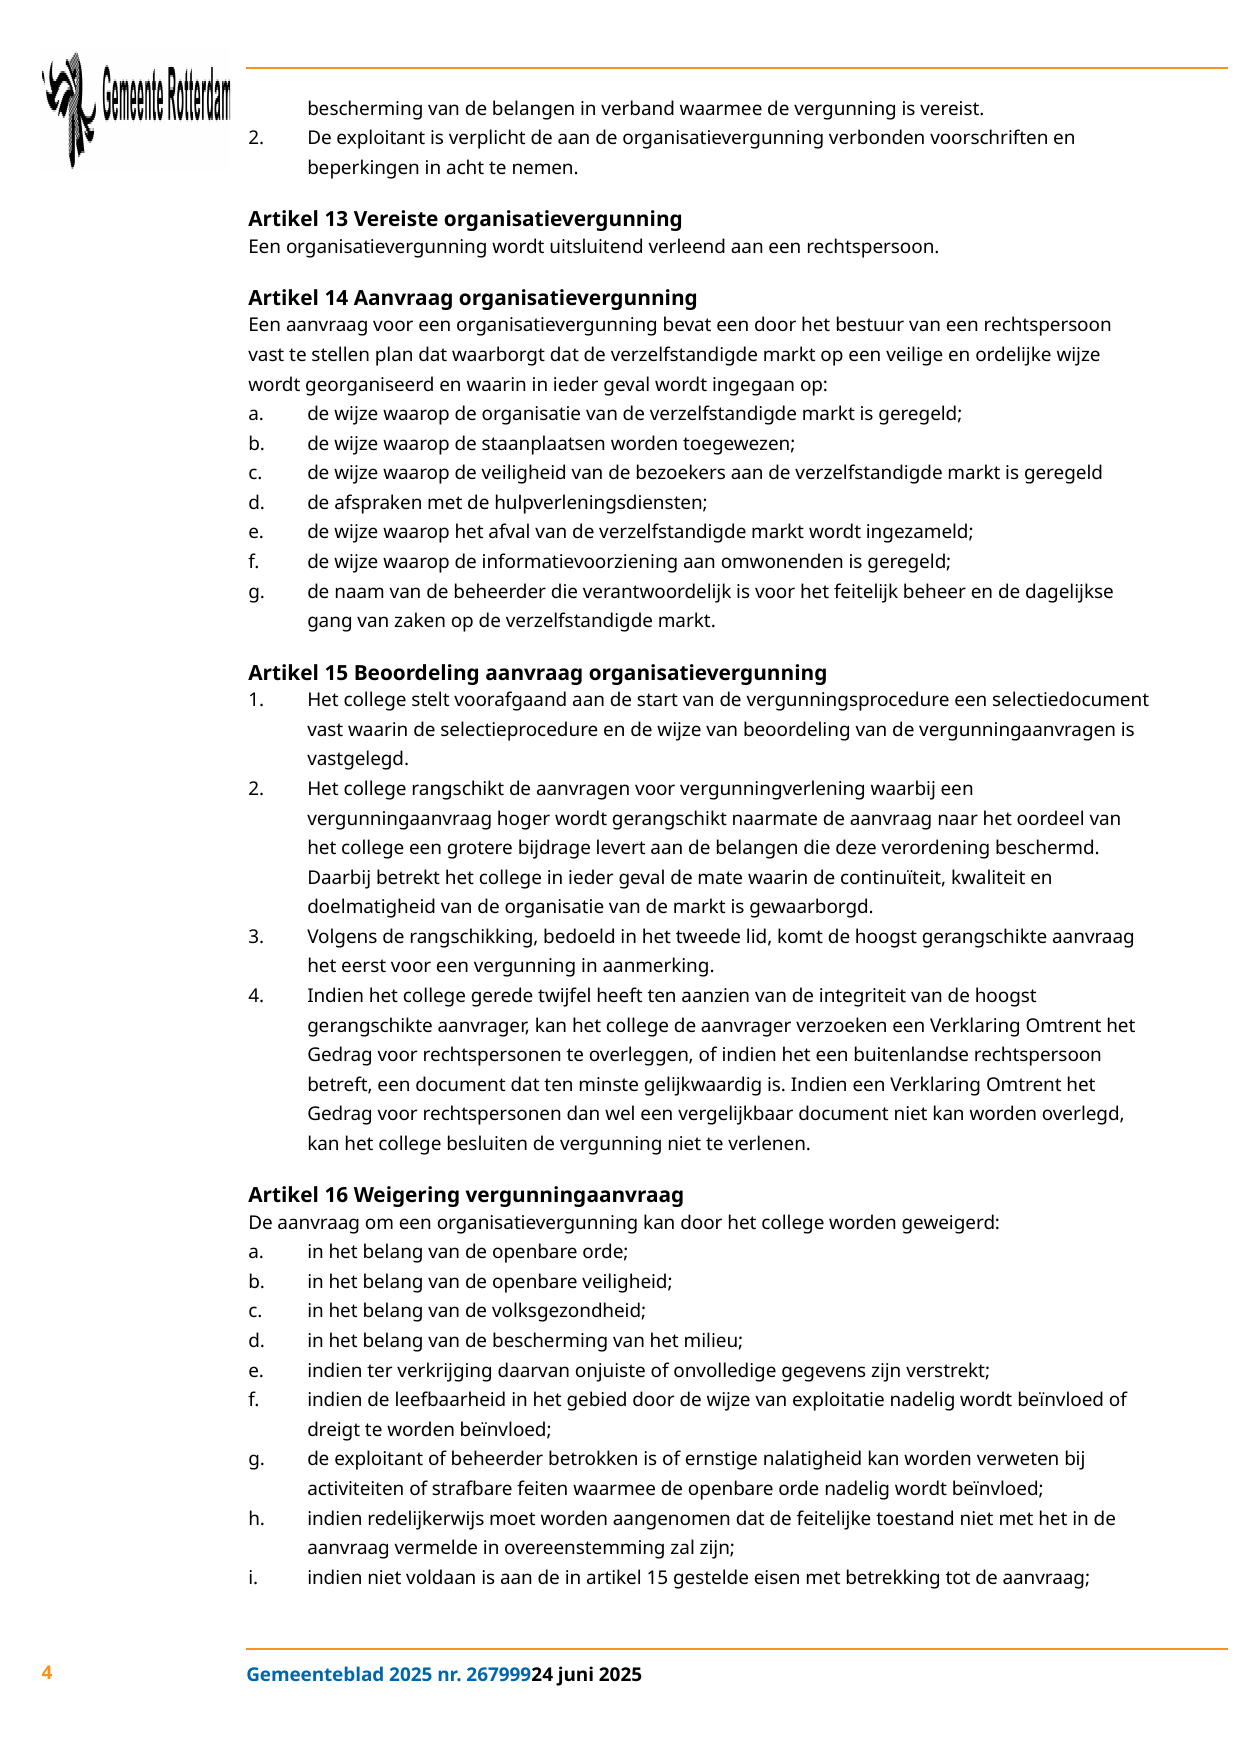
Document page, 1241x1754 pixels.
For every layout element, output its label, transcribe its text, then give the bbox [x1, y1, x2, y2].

list indien de leefbaarheid in het gebied door de wijze van exploitatie nadelig wordt beïnvloed of dreigt te worden beïnvloed; [248, 1386, 1152, 1442]
list de afspraken met de hulpverleningsdiensten; [248, 489, 1152, 515]
text Een aanvraag voor een organisatievergunning bevat een door het bestuur van een rechtspersoon vast te stellen plan dat waarborgt dat de verzelfstandigde markt op een veilige en ordelijke wijze wordt georganiseerd en waarin in ieder geval wordt ingegaan op: [248, 312, 1152, 397]
list De exploitant is verplicht de aan de organisatievergunning verbonden voorschriften en beperkingen in acht te nemen. [248, 124, 1152, 180]
list indien ter verkrijging daarvan onjuiste of onvolledige gegevens zijn verstrekt; [248, 1357, 1152, 1383]
list in het belang van de openbare veiligheid; [248, 1268, 1152, 1294]
list Indien het college gerede twijfel heeft ten aanzien van de integriteit van de hoogst gerangschikte aanvrager, kan het college de aanvrager verzoeken een Verklaring Omtrent het Gedrag voor rechtspersonen te overleggen, of indien het een buitenlandse rechtspersoon betreft, een document dat ten minste gelijkwaardig is. Indien een Verklaring Omtrent het Gedrag voor rechtspersonen dan wel een vergelijkbaar document niet kan worden overlegd, kan het college besluiten de vergunning niet te verlenen. [248, 982, 1152, 1156]
list de wijze waarop de informatievoorziening aan omwonenden is geregeld; [248, 548, 1152, 574]
text Een organisatievergunning wordt uitsluitend verleend aan een rechtspersoon. [248, 233, 1152, 258]
text Artikel 16 Weigering vergunningaanvraag [248, 1181, 1152, 1209]
list Het college stelt voorafgaand aan de start van de vergunningsprocedure een selectiedocument vast waarin de selectieprocedure en de wijze van beoordeling van de vergunningaanvragen is vastgelegd. [248, 686, 1152, 771]
text Artikel 13 Vereiste organisatievergunning [248, 204, 1152, 233]
list in het belang van de openbare orde; [248, 1238, 1152, 1264]
list in het belang van de volksgezondheid; [248, 1298, 1152, 1323]
list de wijze waarop de staanplaatsen worden toegewezen; [248, 430, 1152, 456]
list indien niet voldaan is aan de in artikel 15 gestelde eisen met betrekking tot de aanvraag; [248, 1564, 1152, 1590]
list in het belang van de bescherming van het milieu; [248, 1327, 1152, 1353]
list indien redelijkerwijs moet worden aangenomen dat de feitelijke toestand niet met het in de aanvraag vermelde in overeenstemming zal zijn; [248, 1505, 1152, 1560]
list bescherming van de belangen in verband waarmee de vergunning is vereist. [248, 95, 1152, 121]
list de exploitant of beheerder betrokken is of ernstige nalatigheid kan worden verweten bij activiteiten of strafbare feiten waarmee de openbare orde nadelig wordt beïnvloed; [248, 1446, 1152, 1501]
list de naam van de beheerder die verantwoordelijk is voor het feitelijk beheer en de dagelijkse gang van zaken op de verzelfstandigde markt. [248, 578, 1152, 633]
list Het college rangschikt de aanvragen voor vergunningverlening waarbij een vergunningaanvraag hoger wordt gerangschikt naarmate de aanvraag naar het oordeel van het college een grotere bijdrage levert aan de belangen die deze verordening beschermd. Daarbij betrekt het college in ieder geval de mate waarin de continuïteit, kwaliteit en doelmatigheid van de organisatie van de markt is gewaarborgd. [248, 775, 1152, 919]
picture [41, 47, 231, 172]
text Artikel 14 Aanvraag organisatievergunning [248, 283, 1152, 312]
list de wijze waarop de veiligheid van de bezoekers aan de verzelfstandigde markt is geregeld [248, 459, 1152, 485]
text Artikel 15 Beoordeling aanvraag organisatievergunning [248, 658, 1152, 686]
list Volgens de rangschikking, bedoeld in het tweede lid, komt de hoogst gerangschikte aanvraag het eerst voor een vergunning in aanmerking. [248, 923, 1152, 978]
list de wijze waarop de organisatie van de verzelfstandigde markt is geregeld; [248, 400, 1152, 426]
text De aanvraag om een organisatievergunning kan door het college worden geweigerd: [248, 1209, 1152, 1235]
list de wijze waarop het afval van de verzelfstandigde markt wordt ingezameld; [248, 519, 1152, 544]
